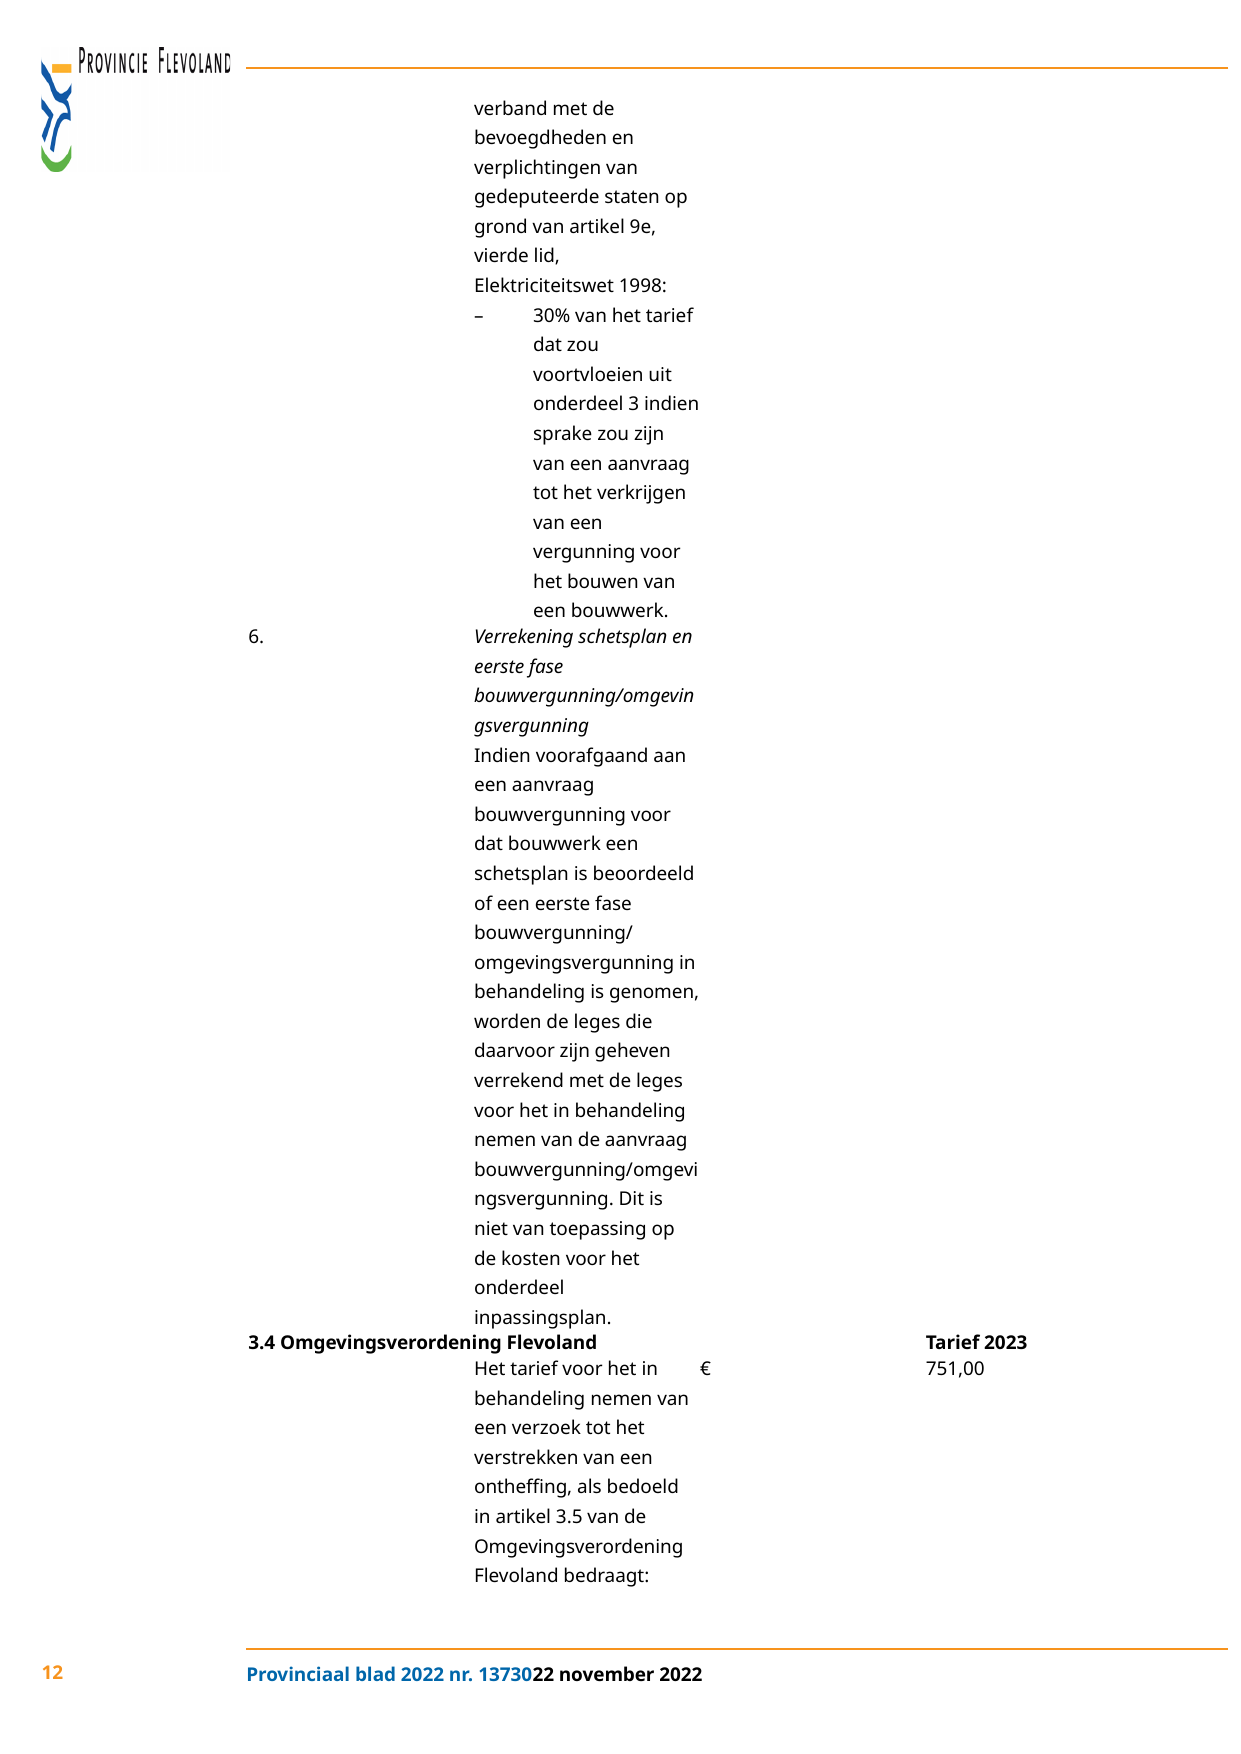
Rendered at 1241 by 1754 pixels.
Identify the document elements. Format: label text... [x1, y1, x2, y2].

table_cell Verrekening schetsplan en eerste fase bouwvergunning/omgevingsvergunning Indien voorafgaand aan een aanvraag bouwvergunning voor dat bouwwerk een schetsplan is beoordeeld of een eerste fase bouwvergunning/ omgevingsvergunning in behandeling is genomen, worden de leges die daarvoor zijn geheven verrekend met de leges voor het in behandeling nemen van de aanvraag bouwvergunning/omgevingsvergunning. Dit is niet van toepassing op de kosten voor het onderdeel inpassingsplan. [474, 624, 700, 1329]
table_cell 751,00 [926, 1355, 1152, 1588]
table_cell [248, 95, 474, 623]
table_cell € [700, 1355, 926, 1588]
table_cell [926, 624, 1152, 1329]
table_cell [248, 1355, 474, 1588]
table_cell 6. [248, 624, 474, 1329]
table_cell Het tarief voor het in behandeling nemen van een verzoek tot het verstrekken van een ontheffing, als bedoeld in artikel 3.5 van de Omgevingsverordening Flevoland bedraagt: [474, 1355, 700, 1588]
table_cell 3.4 Omgevingsverordening Flevoland [248, 1330, 926, 1355]
picture [41, 47, 231, 172]
table_cell [700, 95, 926, 623]
table_cell [700, 624, 926, 1329]
table_cell Tarief 2023 [926, 1330, 1152, 1355]
table_cell [926, 95, 1152, 623]
table_cell verband met de bevoegdheden en verplichtingen van gedeputeerde staten op grond van artikel 9e, vierde lid, Elektriciteitswet 1998: 30% van het tarief dat zou voortvloeien uit onderdeel 3 indien sprake zou zijn van een aanvraag tot het verkrijgen van een vergunning voor het bouwen van een bouwwerk. [474, 95, 700, 623]
